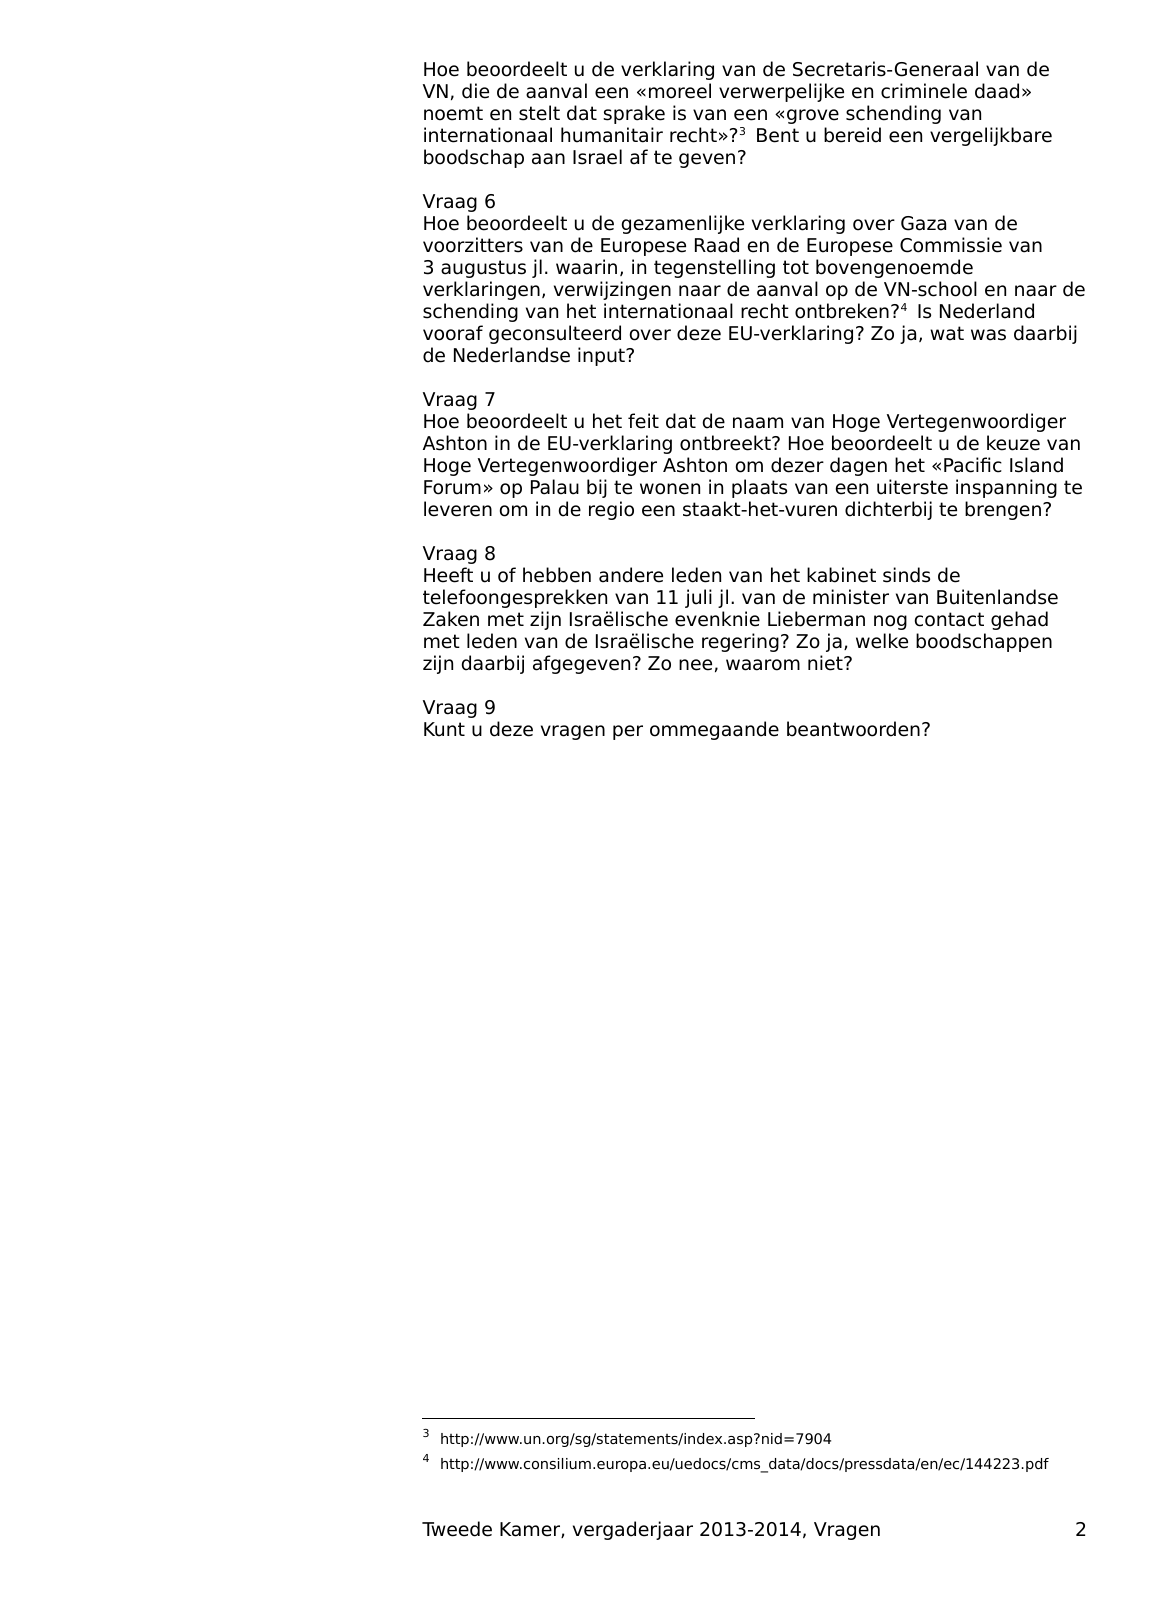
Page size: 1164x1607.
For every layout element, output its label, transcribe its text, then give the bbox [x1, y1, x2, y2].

text Hoe beoordeelt u de gezamenlijke verklaring over Gaza van de voorzitters van de Europese Raad en de Europese Commissie van 3 augustus jl. waarin, in tegenstelling tot bovengenoemde verklaringen, verwijzingen naar de aanval op de VN-school en naar de schending van het internationaal recht ontbreken? Is Nederland vooraf geconsulteerd over deze EU-verklaring? Zo ja, wat was daarbij de Nederlandse input? [422, 213, 1087, 367]
text Vraag 8 [422, 543, 1087, 565]
text Hoe beoordeelt u de verklaring van de Secretaris-Generaal van de VN, die de aanval een «moreel verwerpelijke en criminele daad» noemt en stelt dat sprake is van een «grove schending van internationaal humanitair recht»? Bent u bereid een vergelijkbare boodschap aan Israel af te geven? [422, 59, 1087, 169]
text Kunt u deze vragen per ommegaande beantwoorden? [422, 719, 1087, 741]
text Vraag 9 [422, 697, 1087, 719]
text Vraag 7 [422, 389, 1087, 411]
text http://www.consilium.europa.eu/uedocs/cms_data/docs/pressdata/en/ec/144223.pdf [422, 1452, 1087, 1474]
text Vraag 6 [422, 191, 1087, 213]
text Heeft u of hebben andere leden van het kabinet sinds de telefoongesprekken van 11 juli jl. van de minister van Buitenlandse Zaken met zijn Israëlische evenknie Lieberman nog contact gehad met leden van de Israëlische regering? Zo ja, welke boodschappen zijn daarbij afgegeven? Zo nee, waarom niet? [422, 565, 1087, 675]
text Hoe beoordeelt u het feit dat de naam van Hoge Vertegenwoordiger Ashton in de EU-verklaring ontbreekt? Hoe beoordeelt u de keuze van Hoge Vertegenwoordiger Ashton om dezer dagen het «Pacific Island Forum» op Palau bij te wonen in plaats van een uiterste inspanning te leveren om in de regio een staakt-het-vuren dichterbij te brengen? [422, 411, 1087, 521]
text http://www.un.org/sg/statements/index.asp?nid=7904 [422, 1427, 1087, 1449]
